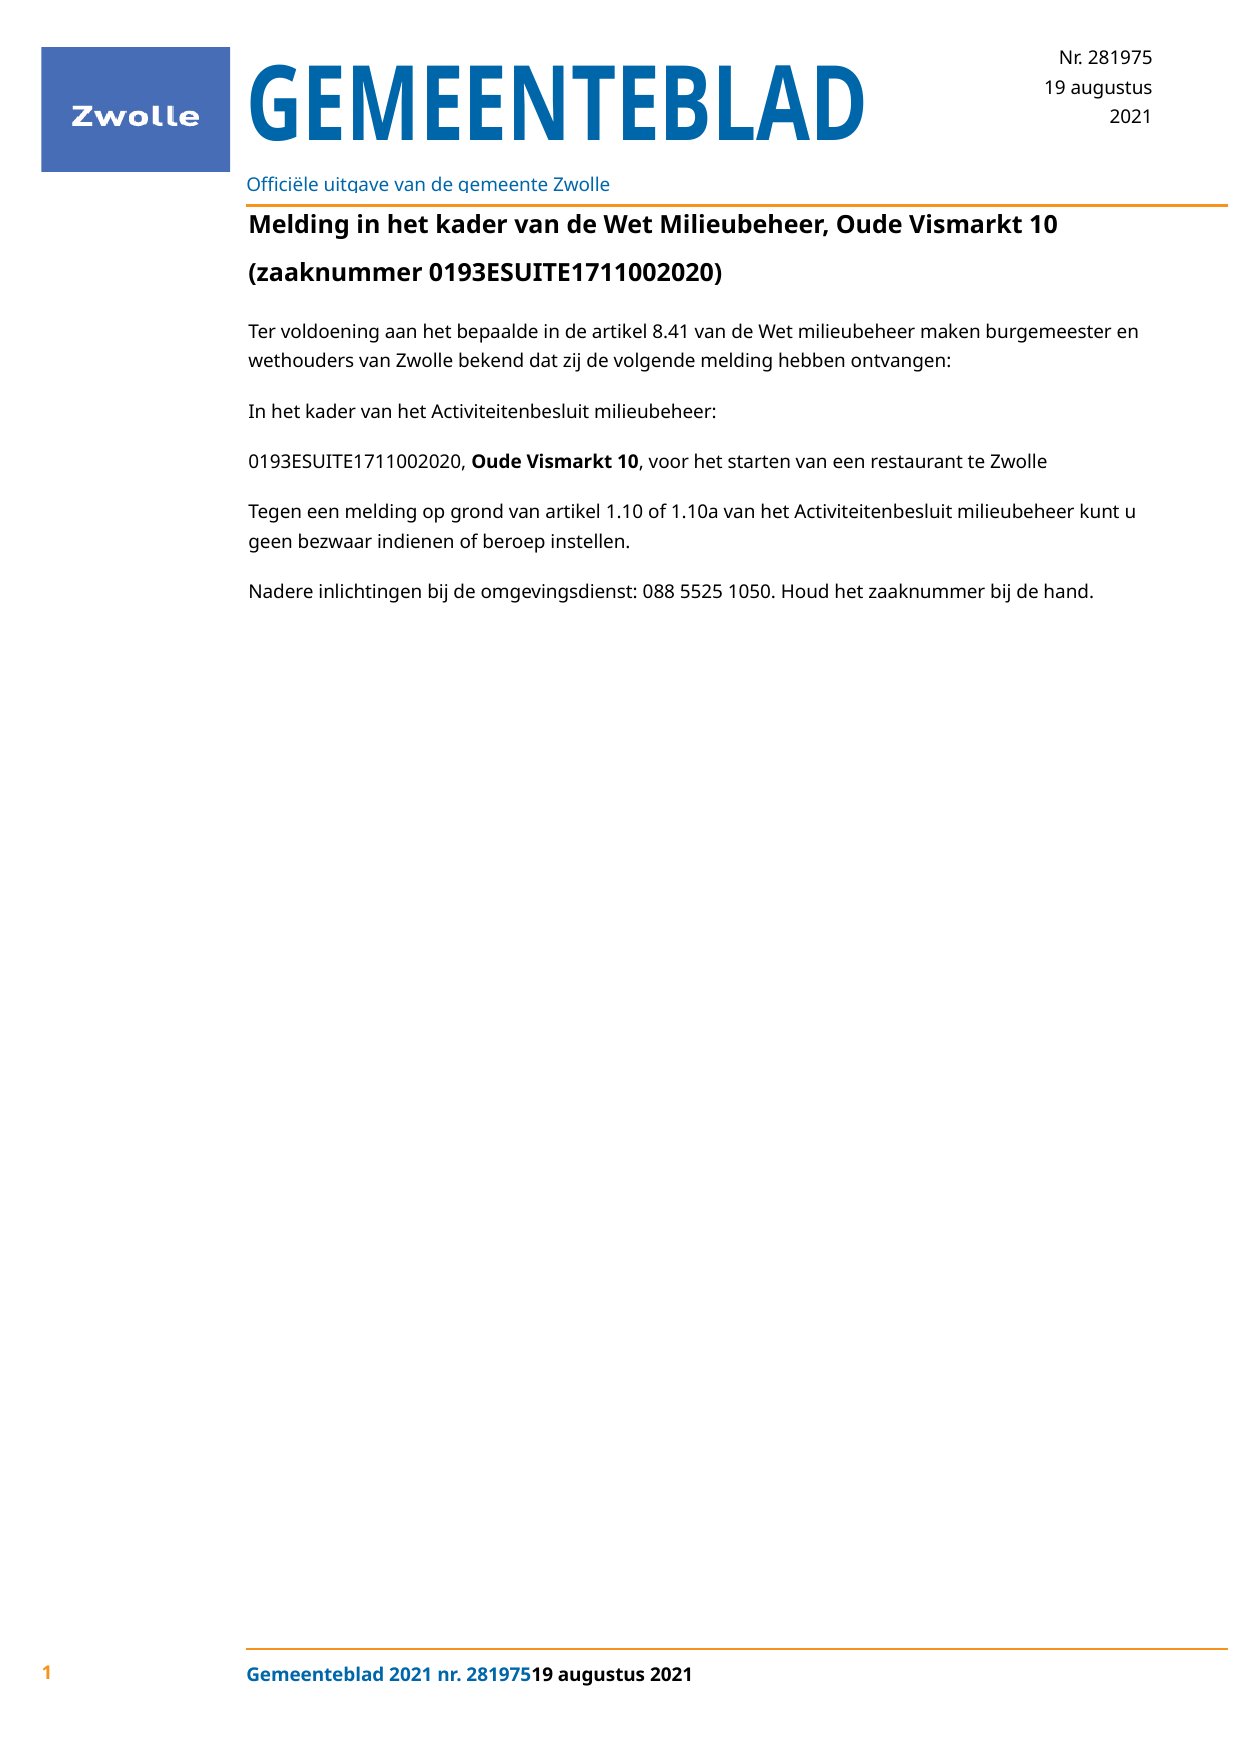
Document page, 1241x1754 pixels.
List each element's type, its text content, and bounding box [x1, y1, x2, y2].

text Melding in het kader van de Wet Milieubeheer, Oude Vismarkt 10 (zaaknummer 0193ESUITE1711002020) [248, 207, 1152, 288]
text Ter voldoening aan het bepaalde in de artikel 8.41 van de Wet milieubeheer maken burgemeester en wethouders van Zwolle bekend dat zij de volgende melding hebben ontvangen: [248, 318, 1152, 373]
text 0193ESUITE1711002020, Oude Vismarkt 10, voor het starten van een restaurant te Zwolle [248, 448, 1152, 474]
text Tegen een melding op grond van artikel 1.10 of 1.10a van het Activiteitenbesluit milieubeheer kunt u geen bezwaar indienen of beroep instellen. [248, 499, 1152, 554]
picture [41, 47, 231, 172]
text Nadere inlichtingen bij de omgevingsdienst: 088 5525 1050. Houd het zaaknummer bij de hand. [248, 579, 1152, 604]
text In het kader van het Activiteitenbesluit milieubeheer: [248, 398, 1152, 424]
